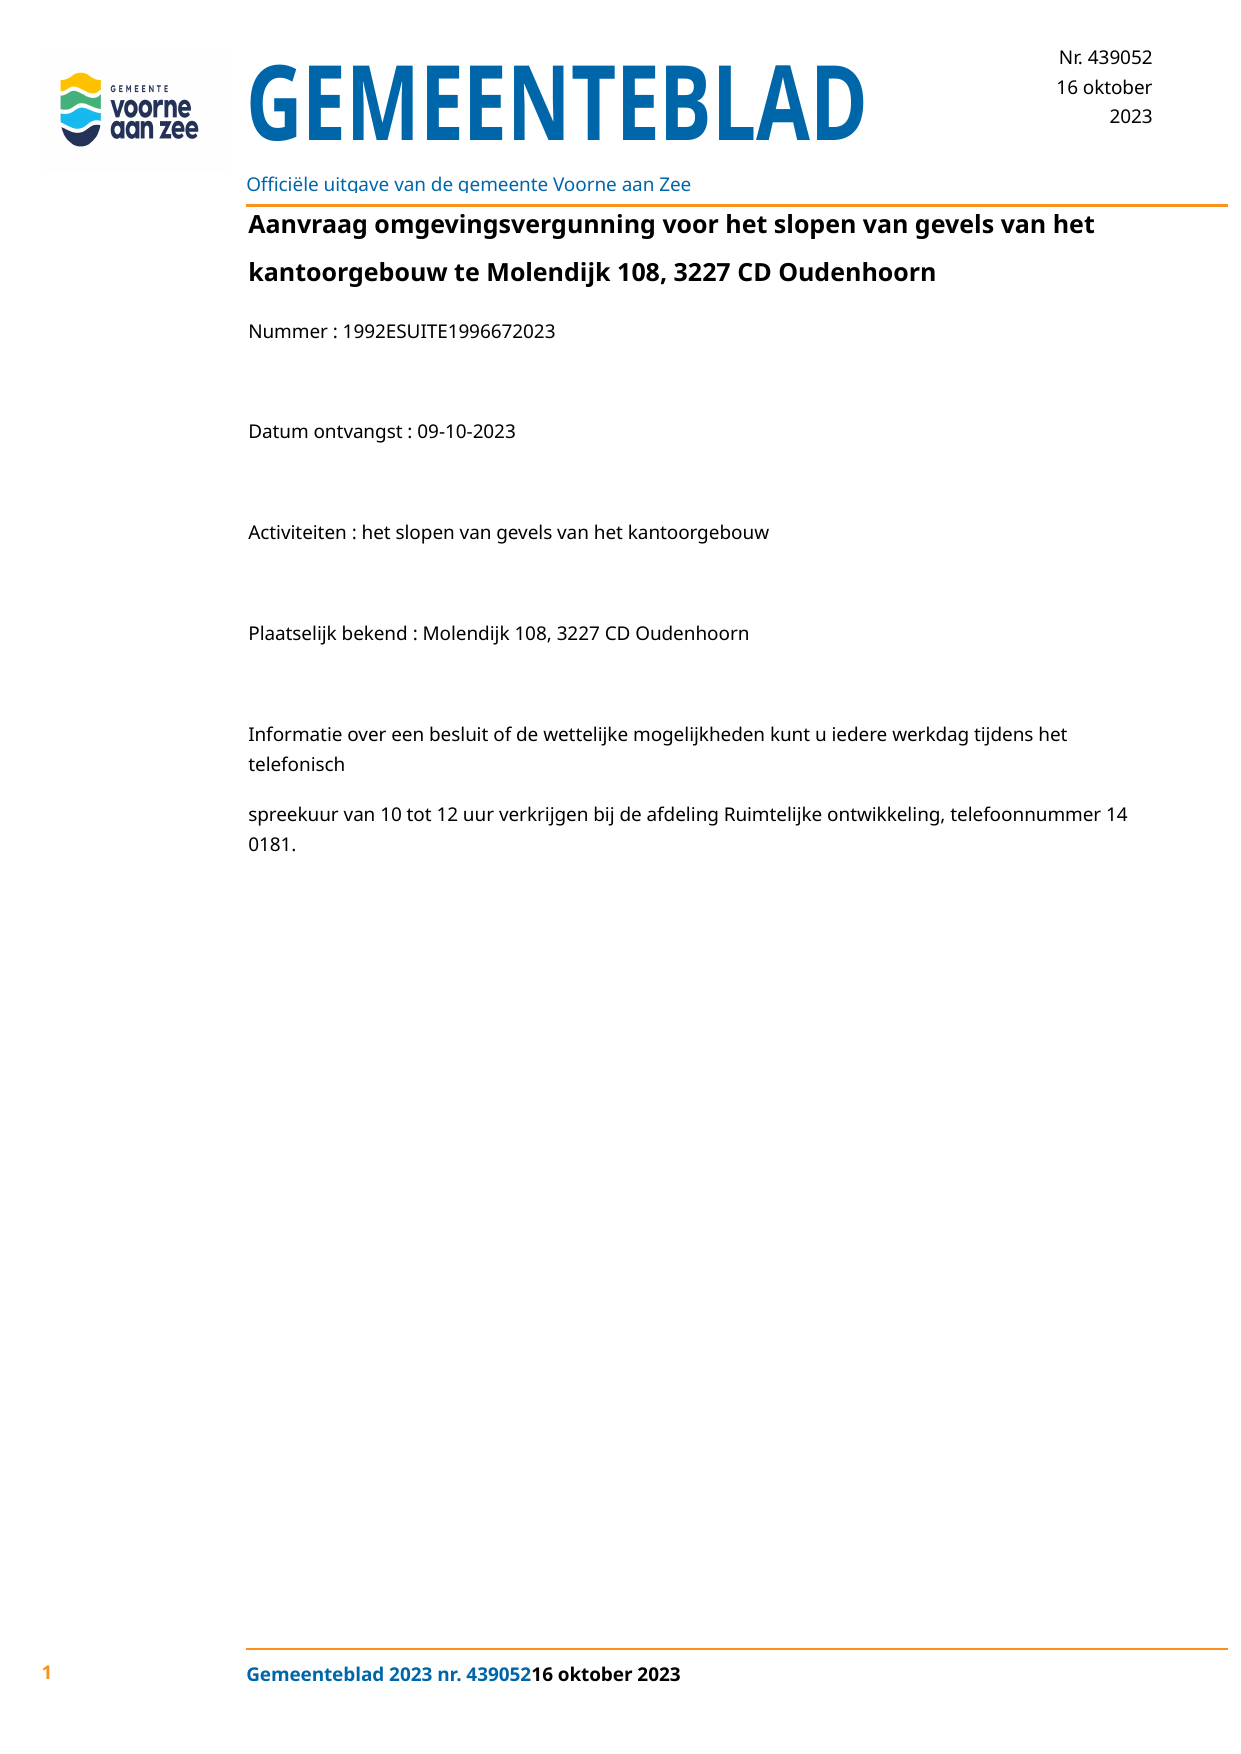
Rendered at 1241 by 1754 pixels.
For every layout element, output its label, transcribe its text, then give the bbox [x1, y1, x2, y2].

text Datum ontvangst : 09-10-2023 [248, 419, 1152, 444]
text spreekuur van 10 tot 12 uur verkrijgen bij de afdeling Ruimtelijke ontwikkeling, telefoonnummer 14 0181. [248, 801, 1152, 857]
text Informatie over een besluit of de wettelijke mogelijkheden kunt u iedere werkdag tijdens het telefonisch [248, 721, 1152, 777]
text Plaatselijk bekend : Molendijk 108, 3227 CD Oudenhoorn [248, 620, 1152, 646]
text Activiteiten : het slopen van gevels van het kantoorgebouw [248, 519, 1152, 545]
picture [41, 47, 231, 172]
text Nummer : 1992ESUITE1996672023 [248, 318, 1152, 344]
text Aanvraag omgevingsvergunning voor het slopen van gevels van het kantoorgebouw te Molendijk 108, 3227 CD Oudenhoorn [248, 207, 1152, 288]
